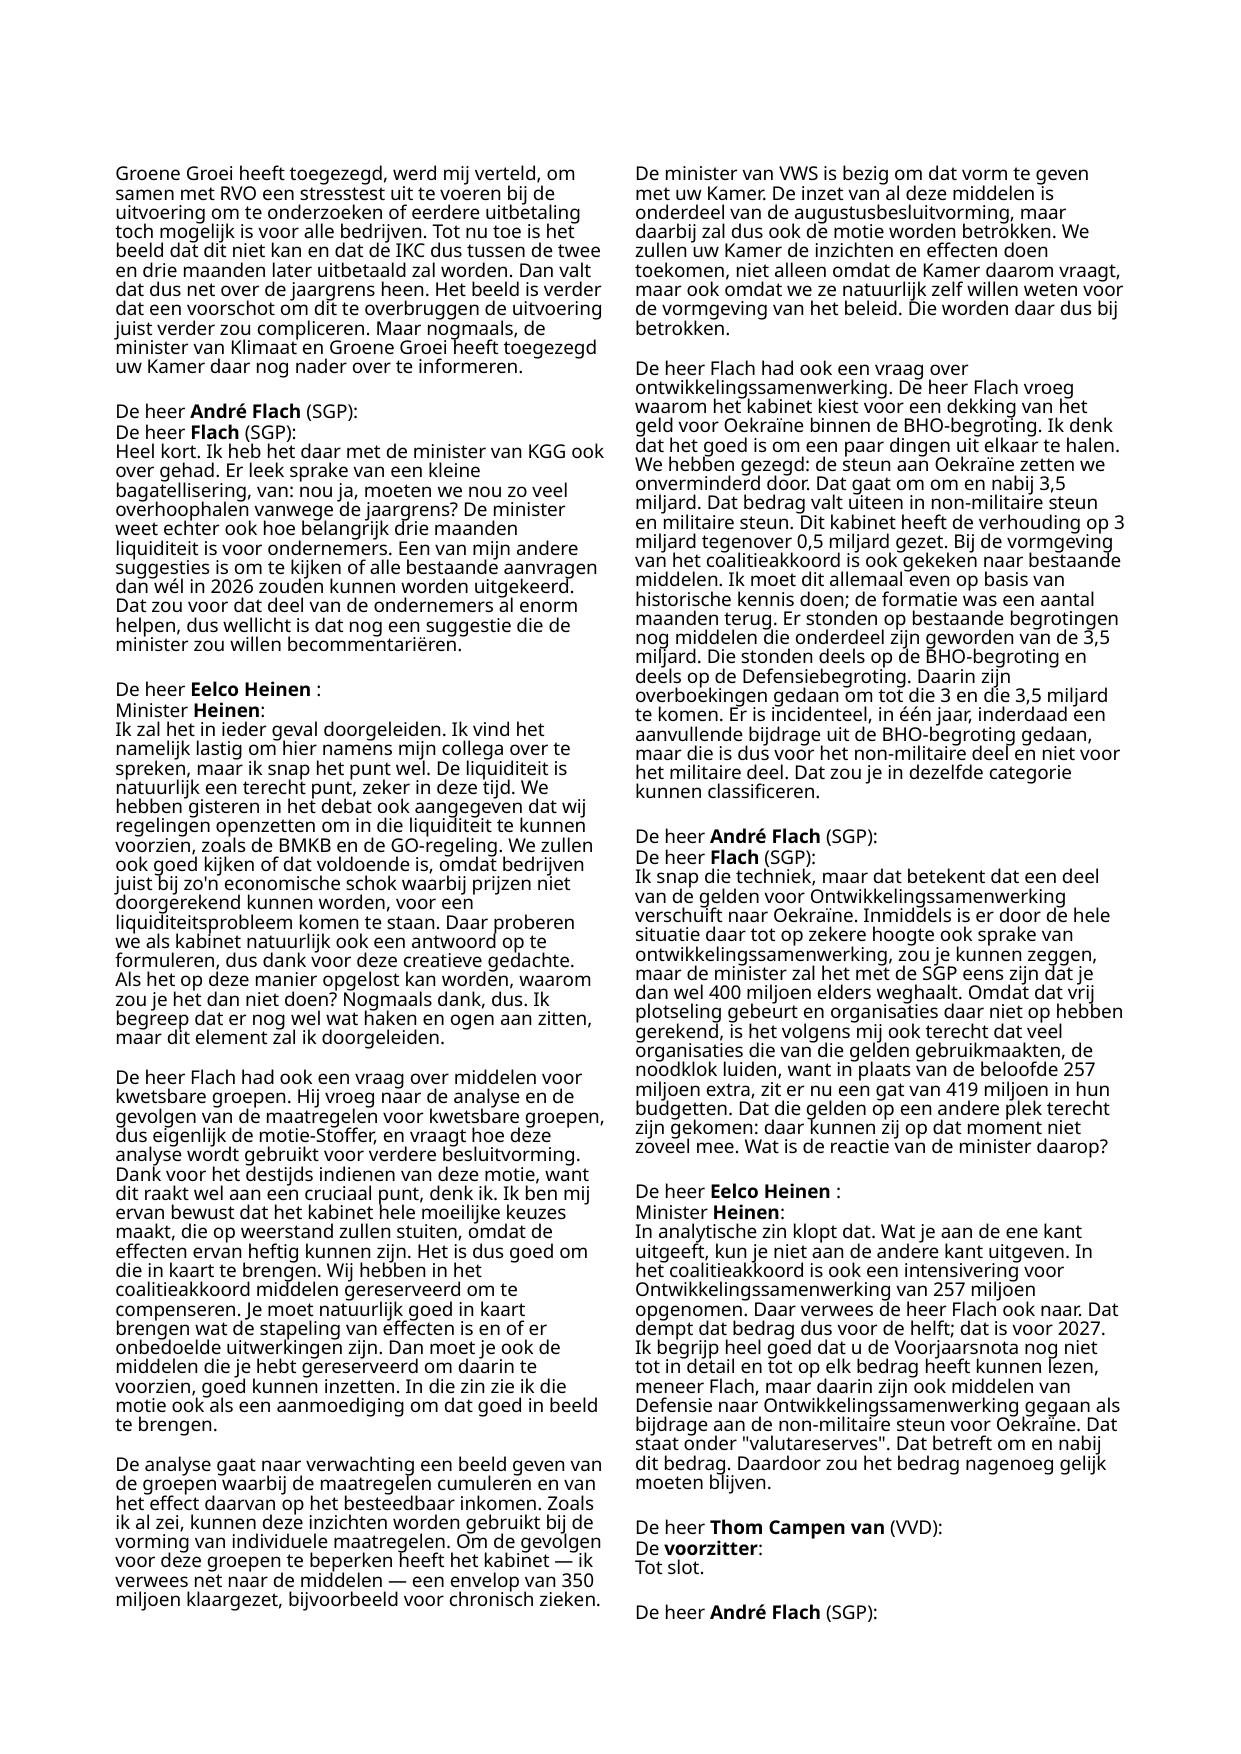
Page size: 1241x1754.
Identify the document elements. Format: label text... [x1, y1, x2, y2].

text Minister Heinen: [115, 702, 605, 721]
text De heer Flach (SGP): [635, 849, 1125, 868]
text De heer André Flach (SGP): [115, 398, 605, 424]
text De heer Thom Campen van (VVD): [635, 1514, 1125, 1540]
text Groene Groei heeft toegezegd, werd mij verteld, om samen met RVO een stresstest uit te voeren bij de uitvoering om te onderzoeken of eerdere uitbetaling toch mogelijk is voor alle bedrijven. Tot nu toe is het beeld dat dit niet kan en dat de IKC dus tussen de twee en drie maanden later uitbetaald zal worden. Dan valt dat dus net over de jaargrens heen. Het beeld is verder dat een voorschot om dit te overbruggen de uitvoering juist verder zou compliceren. Maar nogmaals, de minister van Klimaat en Groene Groei heeft toegezegd uw Kamer daar nog nader over te informeren. [115, 165, 605, 377]
text De analyse gaat naar verwachting een beeld geven van de groepen waarbij de maatregelen cumuleren en van het effect daarvan op het besteedbaar inkomen. Zoals ik al zei, kunnen deze inzichten worden gebruikt bij de vorming van individuele maatregelen. Om de gevolgen voor deze groepen te beperken heeft het kabinet — ik verwees net naar de middelen — een envelop van 350 miljoen klaargezet, bijvoorbeeld voor chronisch zieken. [115, 1456, 605, 1610]
text De heer Eelco Heinen : [115, 676, 605, 702]
text De minister van VWS is bezig om dat vorm te geven met uw Kamer. De inzet van al deze middelen is onderdeel van de augustusbesluitvorming, maar daarbij zal dus ook de motie worden betrokken. We zullen uw Kamer de inzichten en effecten doen toekomen, niet alleen omdat de Kamer daarom vraagt, maar ook omdat we ze natuurlijk zelf willen weten voor de vormgeving van het beleid. Die worden daar dus bij betrokken. [635, 165, 1125, 339]
text De heer André Flach (SGP): [635, 823, 1125, 849]
text Ik snap die techniek, maar dat betekent dat een deel van de gelden voor Ontwikkelingssamenwerking verschuift naar Oekraïne. Inmiddels is er door de hele situatie daar tot op zekere hoogte ook sprake van ontwikkelingssamenwerking, zou je kunnen zeggen, maar de minister zal het met de SGP eens zijn dat je dan wel 400 miljoen elders weghaalt. Omdat dat vrij plotseling gebeurt en organisaties daar niet op hebben gerekend, is het volgens mij ook terecht dat veel organisaties die van die gelden gebruikmaakten, de noodklok luiden, want in plaats van de beloofde 257 miljoen extra, zit er nu een gat van 419 miljoen in hun budgetten. Dat die gelden op een andere plek terecht zijn gekomen: daar kunnen zij op dat moment niet zoveel mee. Wat is de reactie van de minister daarop? [635, 868, 1125, 1158]
text De heer Flach had ook een vraag over middelen voor kwetsbare groepen. Hij vroeg naar de analyse en de gevolgen van de maatregelen voor kwetsbare groepen, dus eigenlijk de motie-Stoffer, en vraagt hoe deze analyse wordt gebruikt voor verdere besluitvorming. Dank voor het destijds indienen van deze motie, want dit raakt wel aan een cruciaal punt, denk ik. Ik ben mij ervan bewust dat het kabinet hele moeilijke keuzes maakt, die op weerstand zullen stuiten, omdat de effecten ervan heftig kunnen zijn. Het is dus goed om die in kaart te brengen. Wij hebben in het coalitieakkoord middelen gereserveerd om te compenseren. Je moet natuurlijk goed in kaart brengen wat de stapeling van effecten is en of er onbedoelde uitwerkingen zijn. Dan moet je ook de middelen die je hebt gereserveerd om daarin te voorzien, goed kunnen inzetten. In die zin zie ik die motie ook als een aanmoediging om dat goed in beeld te brengen. [115, 1069, 605, 1435]
text De heer Flach (SGP): [115, 424, 605, 443]
text Heel kort. Ik heb het daar met de minister van KGG ook over gehad. Er leek sprake van een kleine bagatellisering, van: nou ja, moeten we nou zo veel overhoophalen vanwege de jaargrens? De minister weet echter ook hoe belangrijk drie maanden liquiditeit is voor ondernemers. Een van mijn andere suggesties is om te kijken of alle bestaande aanvragen dan wél in 2026 zouden kunnen worden uitgekeerd. Dat zou voor dat deel van de ondernemers al enorm helpen, dus wellicht is dat nog een suggestie die de minister zou willen becommentariëren. [115, 443, 605, 655]
text Ik zal het in ieder geval doorgeleiden. Ik vind het namelijk lastig om hier namens mijn collega over te spreken, maar ik snap het punt wel. De liquiditeit is natuurlijk een terecht punt, zeker in deze tijd. We hebben gisteren in het debat ook aangegeven dat wij regelingen openzetten om in die liquiditeit te kunnen voorzien, zoals de BMKB en de GO-regeling. We zullen ook goed kijken of dat voldoende is, omdat bedrijven juist bij zo'n economische schok waarbij prijzen niet doorgerekend kunnen worden, voor een liquiditeitsprobleem komen te staan. Daar proberen we als kabinet natuurlijk ook een antwoord op te formuleren, dus dank voor deze creatieve gedachte. Als het op deze manier opgelost kan worden, waarom zou je het dan niet doen? Nogmaals dank, dus. Ik begreep dat er nog wel wat haken en ogen aan zitten, maar dit element zal ik doorgeleiden. [115, 721, 605, 1048]
text Minister Heinen: [635, 1204, 1125, 1223]
text De heer Flach had ook een vraag over ontwikkelingssamenwerking. De heer Flach vroeg waarom het kabinet kiest voor een dekking van het geld voor Oekraïne binnen de BHO-begroting. Ik denk dat het goed is om een paar dingen uit elkaar te halen. We hebben gezegd: de steun aan Oekraïne zetten we onverminderd door. Dat gaat om om en nabij 3,5 miljard. Dat bedrag valt uiteen in non-militaire steun en militaire steun. Dit kabinet heeft de verhouding op 3 miljard tegenover 0,5 miljard gezet. Bij de vormgeving van het coalitieakkoord is ook gekeken naar bestaande middelen. Ik moet dit allemaal even op basis van historische kennis doen; de formatie was een aantal maanden terug. Er stonden op bestaande begrotingen nog middelen die onderdeel zijn geworden van de 3,5 miljard. Die stonden deels op de BHO-begroting en deels op de Defensiebegroting. Daarin zijn overboekingen gedaan om tot die 3 en die 3,5 miljard te komen. Er is incidenteel, in één jaar, inderdaad een aanvullende bijdrage uit de BHO-begroting gedaan, maar die is dus voor het non-militaire deel en niet voor het militaire deel. Dat zou je in dezelfde categorie kunnen classificeren. [635, 359, 1125, 803]
text Tot slot. [635, 1559, 1125, 1578]
text De voorzitter: [635, 1540, 1125, 1559]
text De heer André Flach (SGP): [635, 1599, 1125, 1625]
text De heer Eelco Heinen : [635, 1178, 1125, 1204]
text In analytische zin klopt dat. Wat je aan de ene kant uitgeeft, kun je niet aan de andere kant uitgeven. In het coalitieakkoord is ook een intensivering voor Ontwikkelingssamenwerking van 257 miljoen opgenomen. Daar verwees de heer Flach ook naar. Dat dempt dat bedrag dus voor de helft; dat is voor 2027. Ik begrijp heel goed dat u de Voorjaarsnota nog niet tot in detail en tot op elk bedrag heeft kunnen lezen, meneer Flach, maar daarin zijn ook middelen van Defensie naar Ontwikkelingssamenwerking gegaan als bijdrage aan de non-militaire steun voor Oekraïne. Dat staat onder "valutareserves". Dat betreft om en nabij dit bedrag. Daardoor zou het bedrag nagenoeg gelijk moeten blijven. [635, 1223, 1125, 1493]
